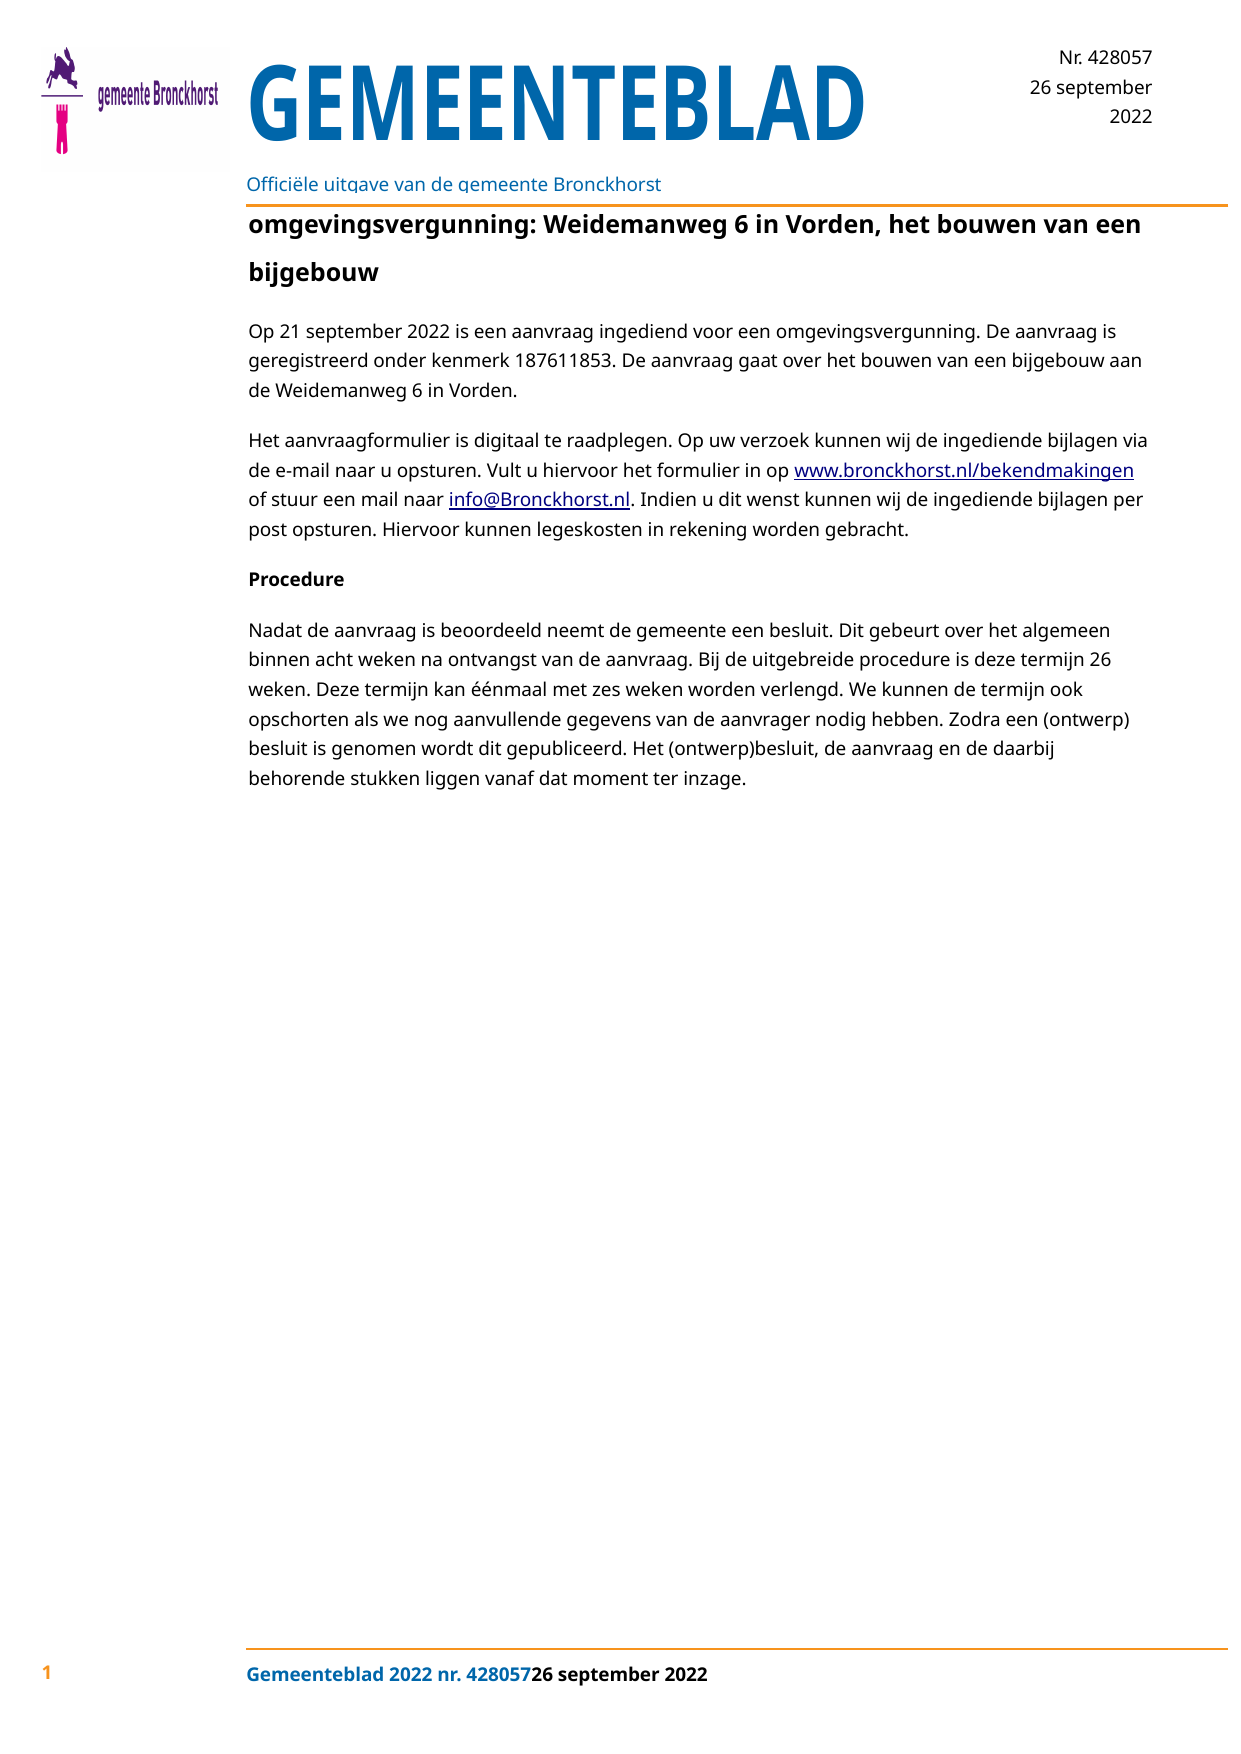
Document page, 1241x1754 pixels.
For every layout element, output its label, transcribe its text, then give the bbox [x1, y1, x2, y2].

picture [41, 47, 231, 172]
text Op 21 september 2022 is een aanvraag ingediend voor een omgevingsvergunning. De aanvraag is geregistreerd onder kenmerk 187611853. De aanvraag gaat over het bouwen van een bijgebouw aan de Weidemanweg 6 in Vorden. [248, 318, 1152, 403]
text Nadat de aanvraag is beoordeeld neemt de gemeente een besluit. Dit gebeurt over het algemeen binnen acht weken na ontvangst van de aanvraag. Bij de uitgebreide procedure is deze termijn 26 weken. Deze termijn kan éénmaal met zes weken worden verlengd. We kunnen de termijn ook opschorten als we nog aanvullende gegevens van de aanvrager nodig hebben. Zodra een (ontwerp) besluit is genomen wordt dit gepubliceerd. Het (ontwerp)besluit, de aanvraag en de daarbij behorende stukken liggen vanaf dat moment ter inzage. [248, 617, 1152, 791]
text Procedure [248, 567, 1152, 592]
text omgevingsvergunning: Weidemanweg 6 in Vorden, het bouwen van een bijgebouw [248, 207, 1152, 288]
text Het aanvraagformulier is digitaal te raadplegen. Op uw verzoek kunnen wij de ingediende bijlagen via de e-mail naar u opsturen. Vult u hiervoor het formulier in op www.bronckhorst.nl/bekendmakingen of stuur een mail naar info@Bronckhorst.nl. Indien u dit wenst kunnen wij de ingediende bijlagen per post opsturen. Hiervoor kunnen legeskosten in rekening worden gebracht. [248, 427, 1152, 542]
